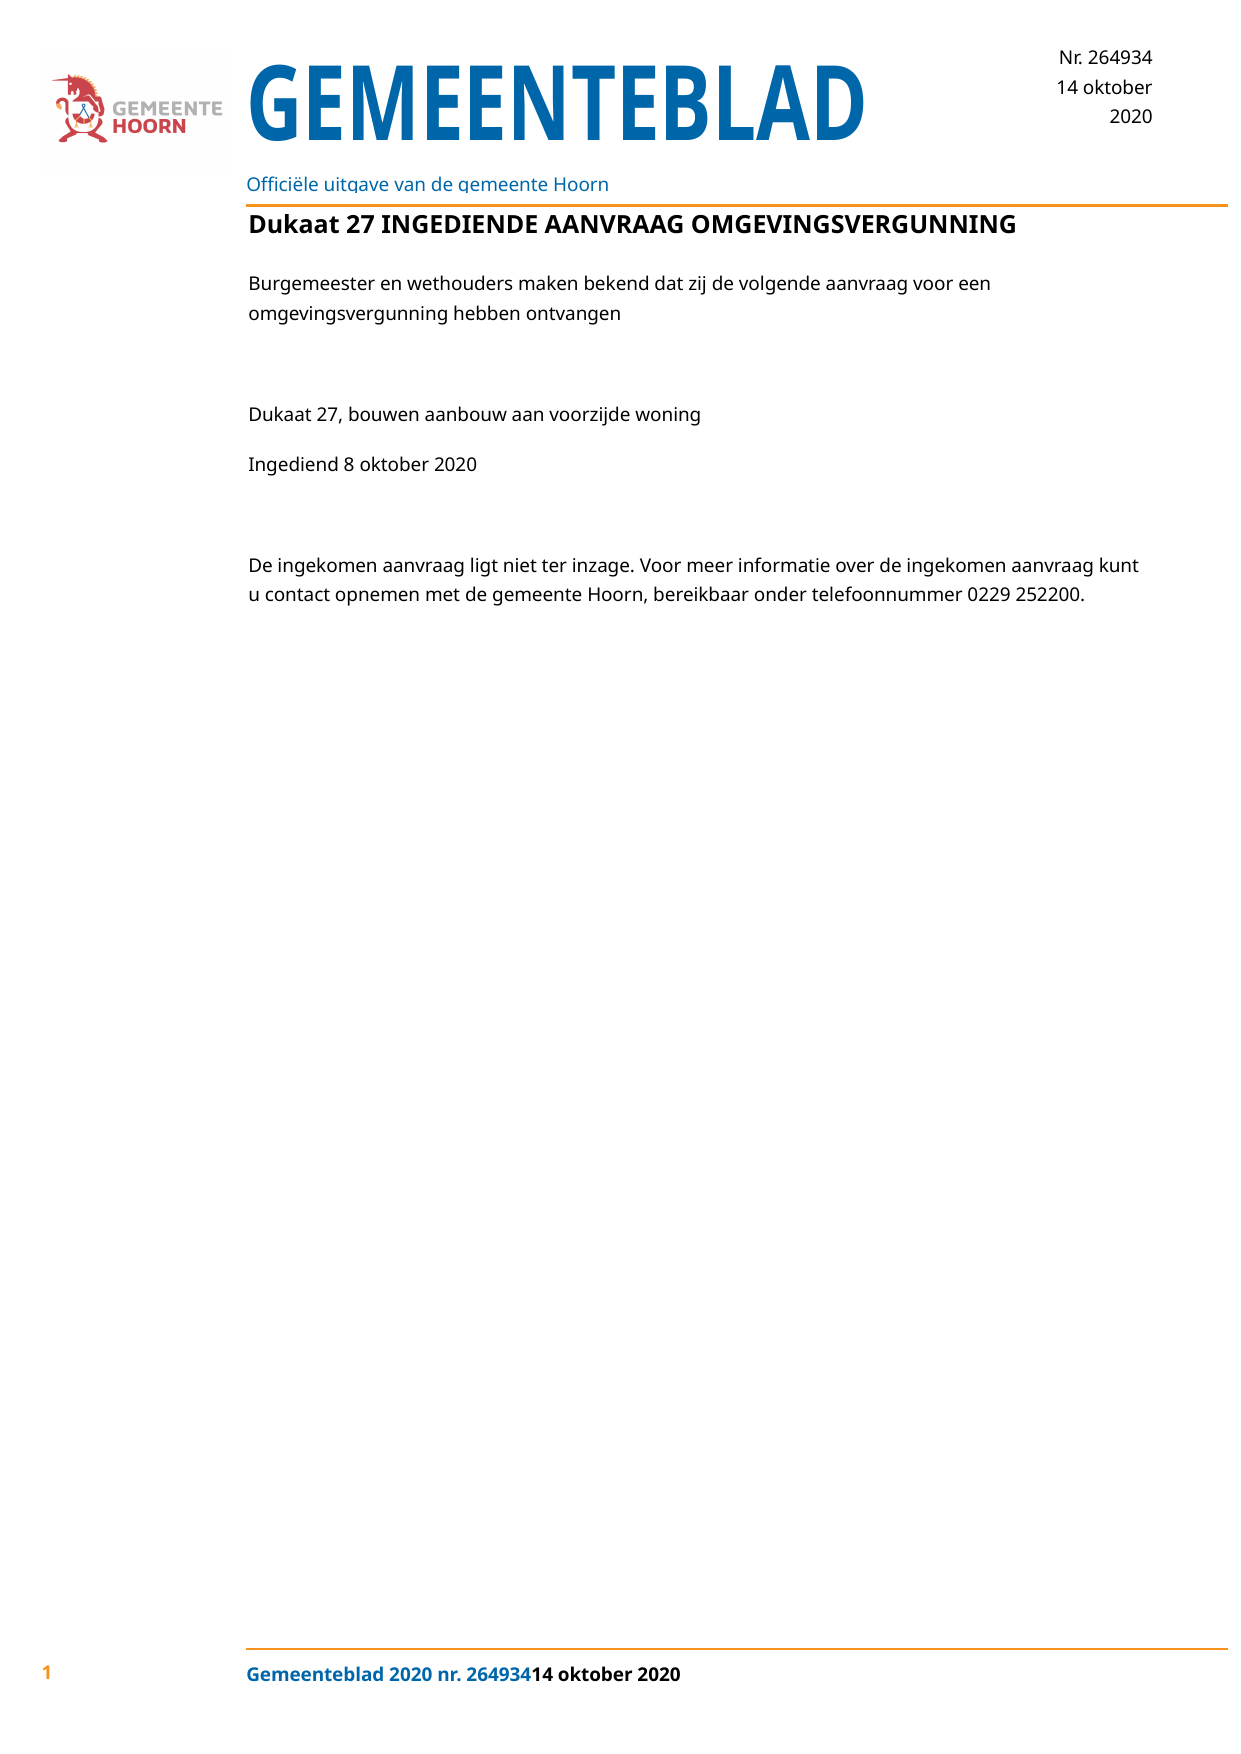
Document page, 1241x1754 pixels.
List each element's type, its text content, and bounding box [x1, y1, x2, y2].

text Ingediend 8 oktober 2020 [248, 451, 1152, 477]
text Burgemeester en wethouders maken bekend dat zij de volgende aanvraag voor een omgevingsvergunning hebben ontvangen [248, 270, 1152, 326]
picture [41, 47, 231, 172]
text Dukaat 27, bouwen aanbouw aan voorzijde woning [248, 401, 1152, 426]
text De ingekomen aanvraag ligt niet ter inzage. Voor meer informatie over de ingekomen aanvraag kunt u contact opnemen met de gemeente Hoorn, bereikbaar onder telefoonnummer 0229 252200. [248, 552, 1152, 607]
text Dukaat 27 INGEDIENDE AANVRAAG OMGEVINGSVERGUNNING [248, 207, 1152, 241]
